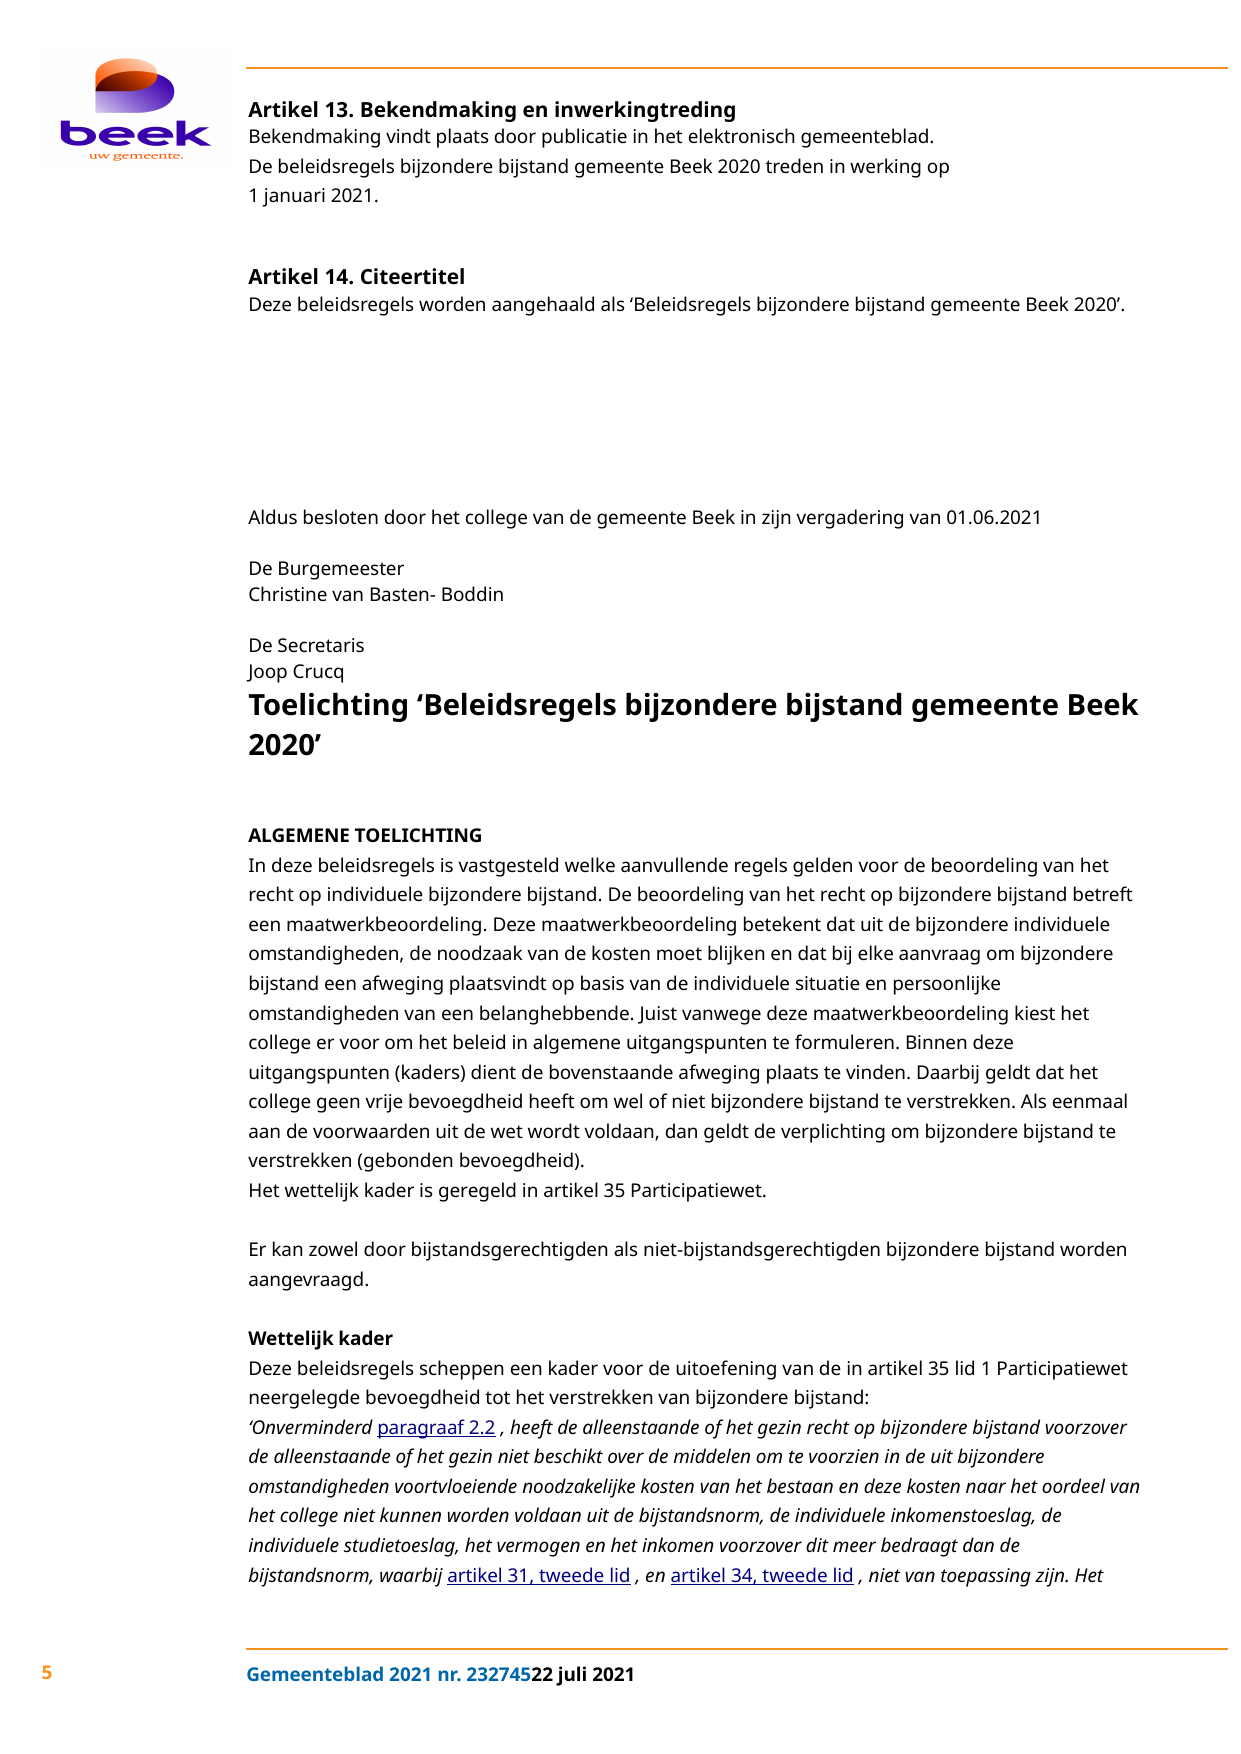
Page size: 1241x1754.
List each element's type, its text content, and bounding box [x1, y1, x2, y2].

text Er kan zowel door bijstandsgerechtigden als niet-bijstandsgerechtigden bijzondere bijstand worden aangevraagd. [248, 1236, 1152, 1292]
text Artikel 14. Citeertitel [248, 262, 1152, 291]
text Joop Crucq [248, 658, 1152, 684]
text De Secretaris [248, 633, 1152, 658]
text ALGEMENE TOELICHTING [248, 822, 1152, 848]
text Deze beleidsregels worden aangehaald als ‘Beleidsregels bijzondere bijstand gemeente Beek 2020’. [248, 291, 1152, 317]
text De Burgemeester [248, 556, 1152, 581]
text Deze beleidsregels scheppen een kader voor de uitoefening van de in artikel 35 lid 1 Participatiewet neergelegde bevoegdheid tot het verstrekken van bijzondere bijstand: [248, 1355, 1152, 1410]
text 1 januari 2021. [248, 182, 1152, 208]
text Christine van Basten- Boddin [248, 581, 1152, 607]
text Het wettelijk kader is geregeld in artikel 35 Participatiewet. [248, 1177, 1152, 1203]
text In deze beleidsregels is vastgesteld welke aanvullende regels gelden voor de beoordeling van het recht op individuele bijzondere bijstand. De beoordeling van het recht op bijzondere bijstand betreft een maatwerkbeoordeling. Deze maatwerkbeoordeling betekent dat uit de bijzondere individuele omstandigheden, de noodzaak van de kosten moet blijken en dat bij elke aanvraag om bijzondere bijstand een afweging plaatsvindt op basis van de individuele situatie en persoonlijke omstandigheden van een belanghebbende. Juist vanwege deze maatwerkbeoordeling kiest het college er voor om het beleid in algemene uitgangspunten te formuleren. Binnen deze uitgangspunten (kaders) dient de bovenstaande afweging plaats te vinden. Daarbij geldt dat het college geen vrije bevoegdheid heeft om wel of niet bijzondere bijstand te verstrekken. Als eenmaal aan de voorwaarden uit de wet wordt voldaan, dan geldt de verplichting om bijzondere bijstand te verstrekken (gebonden bevoegdheid). [248, 852, 1152, 1173]
text De beleidsregels bijzondere bijstand gemeente Beek 2020 treden in werking op [248, 153, 1152, 178]
text Toelichting ‘Beleidsregels bijzondere bijstand gemeente Beek 2020’ [248, 684, 1152, 763]
text ‘Onverminderd paragraaf 2.2 , heeft de alleenstaande of het gezin recht op bijzondere bijstand voorzover de alleenstaande of het gezin niet beschikt over de middelen om te voorzien in de uit bijzondere omstandigheden voortvloeiende noodzakelijke kosten van het bestaan en deze kosten naar het oordeel van het college niet kunnen worden voldaan uit de bijstandsnorm, de individuele inkomenstoeslag, de individuele studietoeslag, het vermogen en het inkomen voorzover dit meer bedraagt dan de bijstandsnorm, waarbij artikel 31, tweede lid , en artikel 34, tweede lid , niet van toepassing zijn. Het [248, 1414, 1152, 1588]
text Artikel 13. Bekendmaking en inwerkingtreding [248, 95, 1152, 123]
text Aldus besloten door het college van de gemeente Beek in zijn vergadering van 01.06.2021 [248, 504, 1152, 530]
picture [41, 47, 231, 172]
text Bekendmaking vindt plaats door publicatie in het elektronisch gemeenteblad. [248, 123, 1152, 149]
text Wettelijk kader [248, 1325, 1152, 1351]
